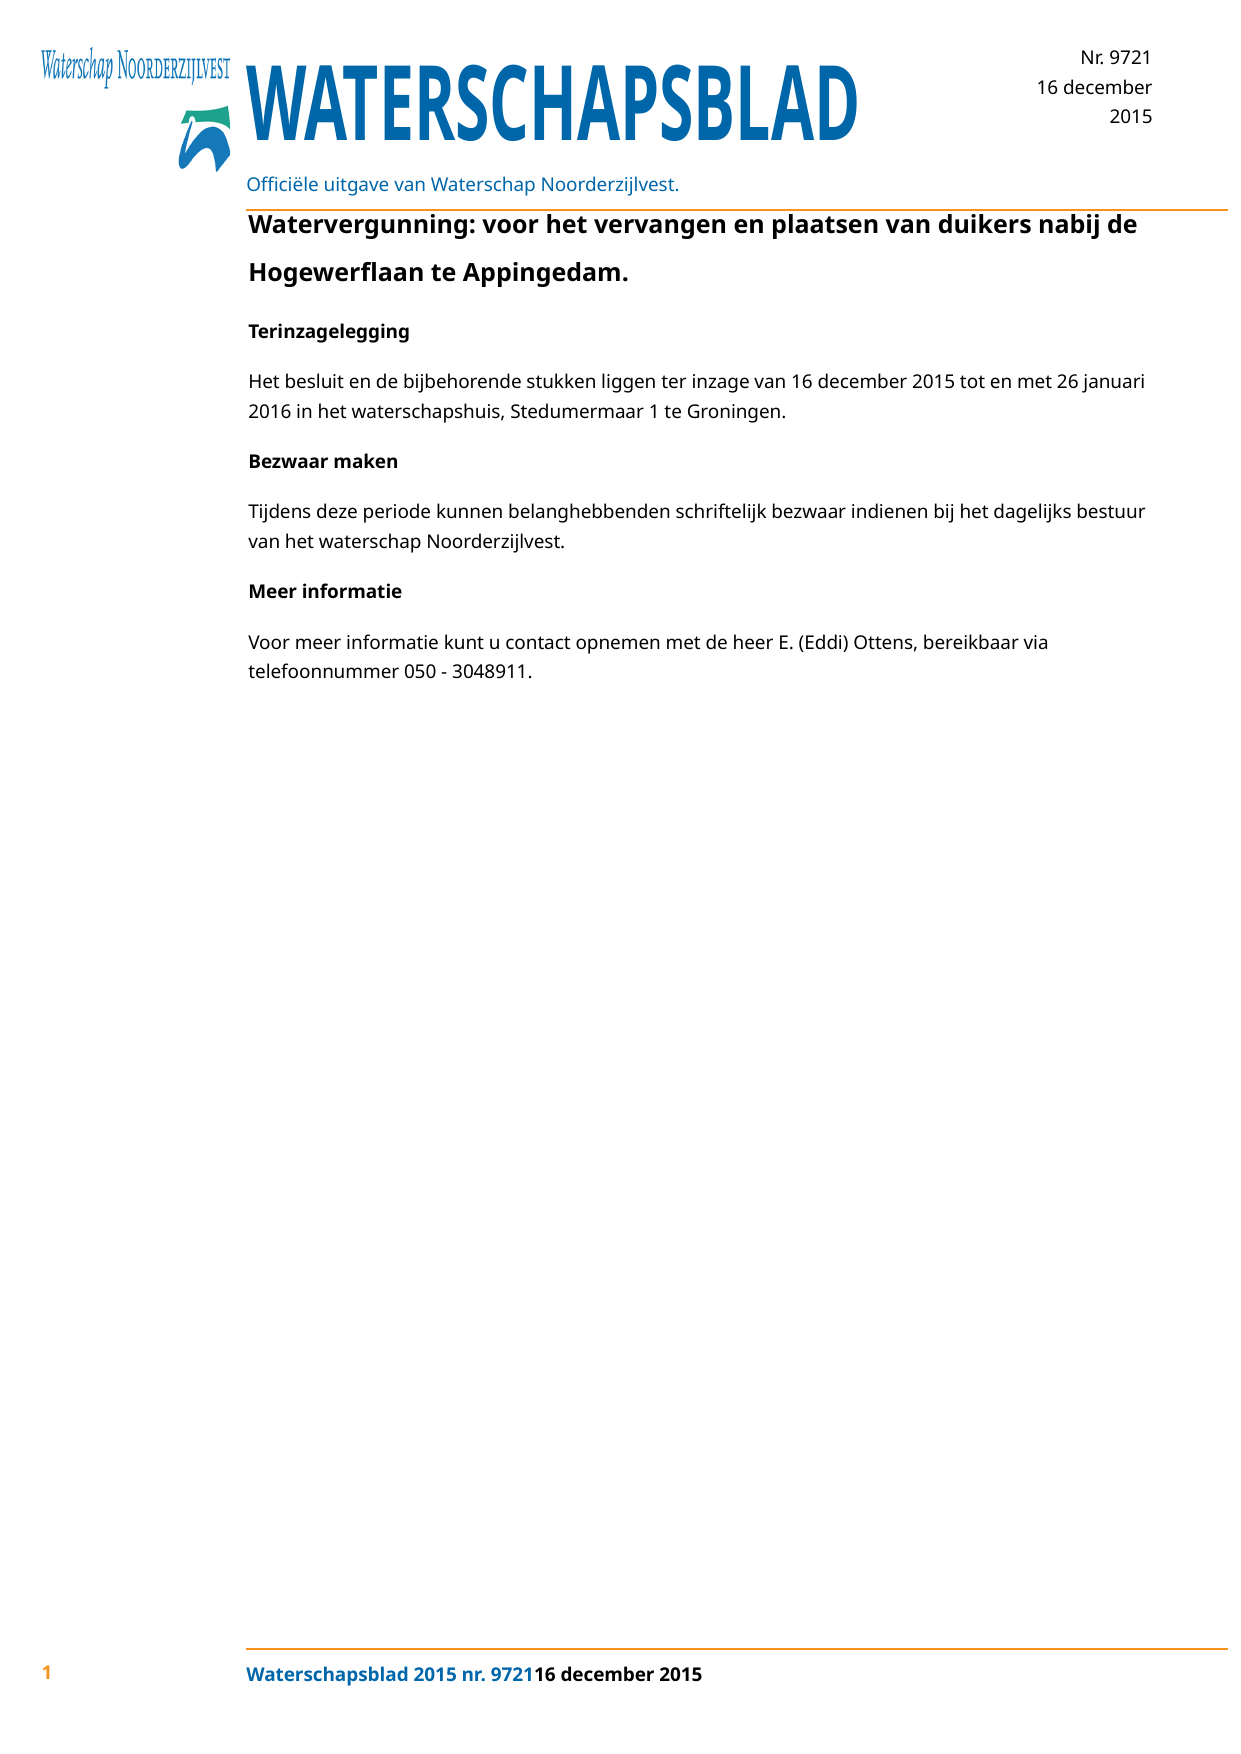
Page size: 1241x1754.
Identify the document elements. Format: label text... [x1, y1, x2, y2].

text Terinzagelegging [248, 318, 1152, 344]
text Het besluit en de bijbehorende stukken liggen ter inzage van 16 december 2015 tot en met 26 januari 2016 in het waterschapshuis, Stedumermaar 1 te Groningen. [248, 368, 1152, 424]
picture [41, 47, 231, 172]
text Watervergunning: voor het vervangen en plaatsen van duikers nabij de Hogewerflaan te Appingedam. [248, 211, 1152, 288]
text Voor meer informatie kunt u contact opnemen met de heer E. (Eddi) Ottens, bereikbaar via telefoonnummer 050 - 3048911. [248, 629, 1152, 684]
text Bezwaar maken [248, 448, 1152, 474]
text Meer informatie [248, 579, 1152, 604]
text Tijdens deze periode kunnen belanghebbenden schriftelijk bezwaar indienen bij het dagelijks bestuur van het waterschap Noorderzijlvest. [248, 499, 1152, 554]
